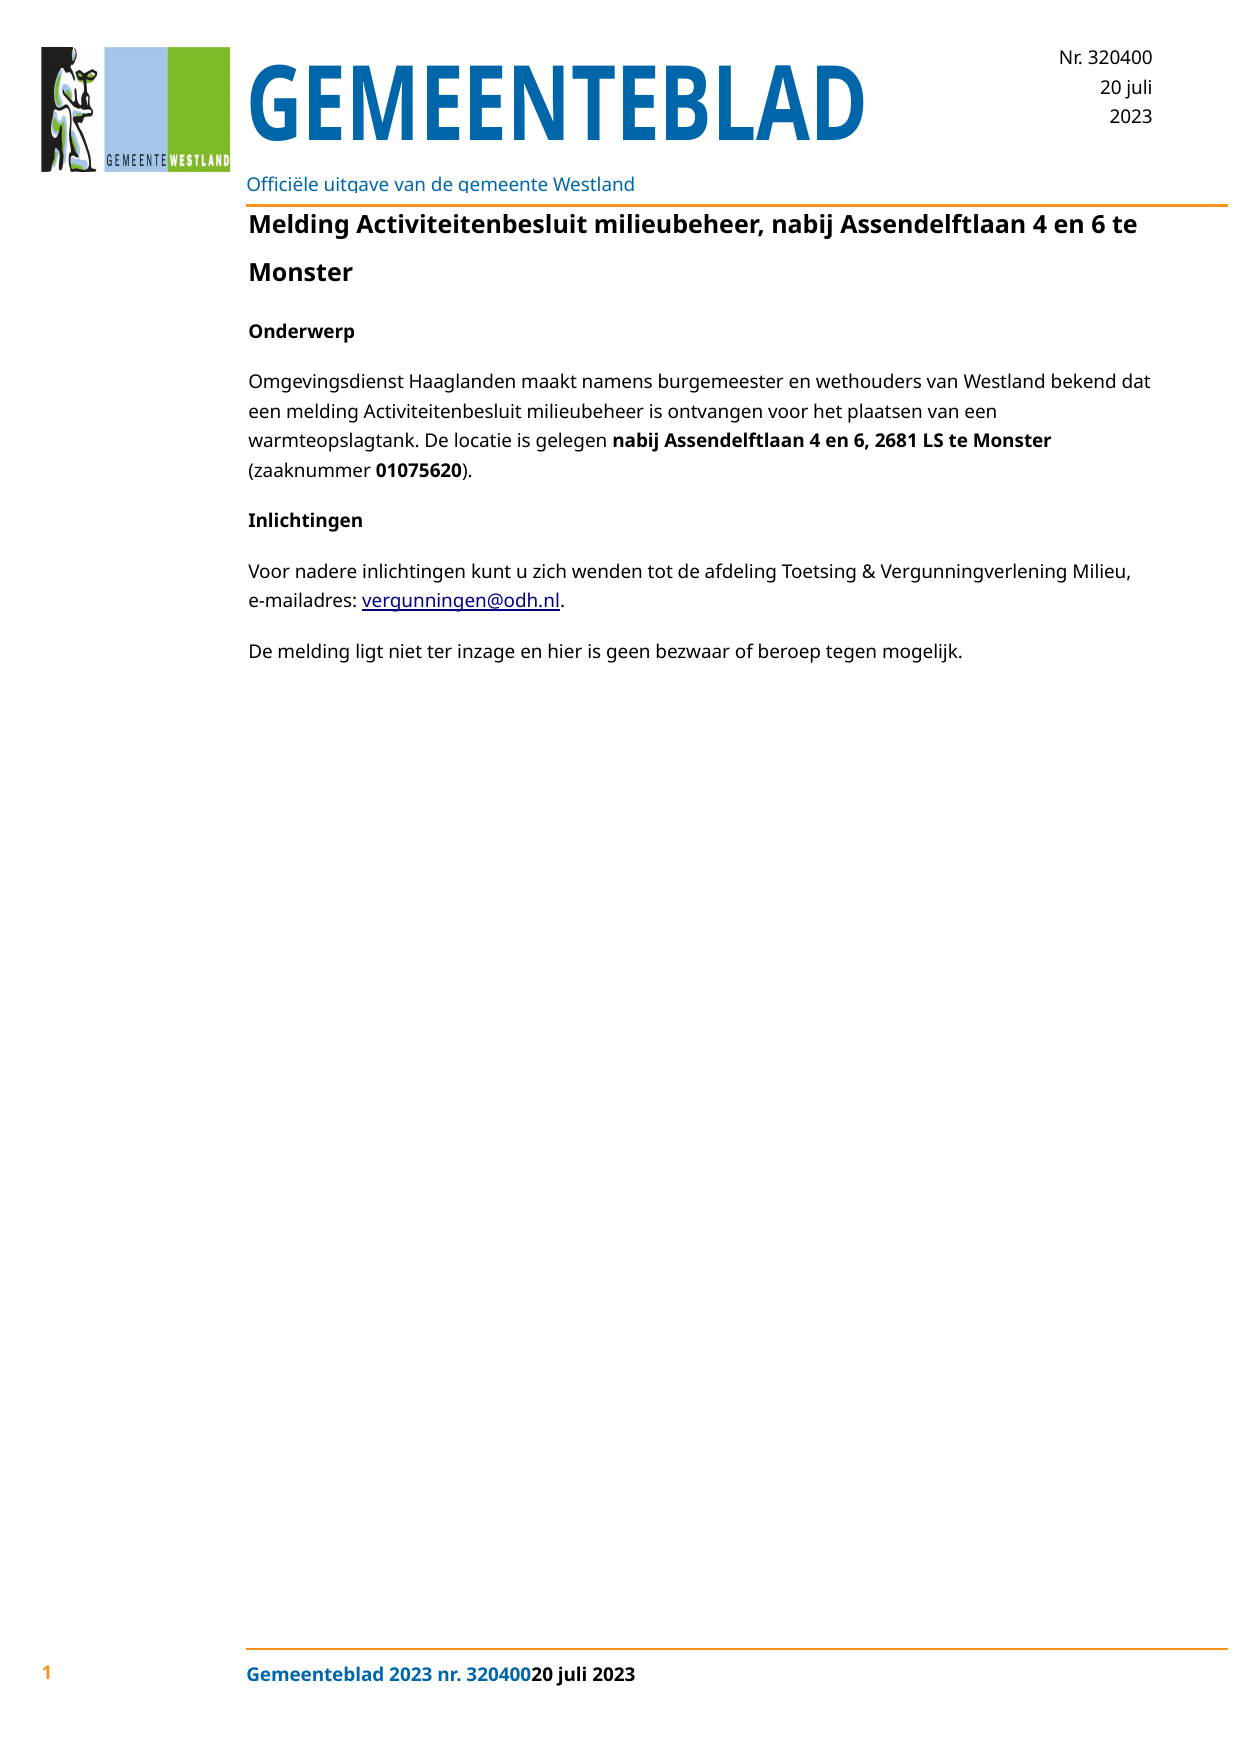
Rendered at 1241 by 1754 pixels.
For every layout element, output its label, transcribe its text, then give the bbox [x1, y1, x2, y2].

text Omgevingsdienst Haaglanden maakt namens burgemeester en wethouders van Westland bekend dat een melding Activiteitenbesluit milieubeheer is ontvangen voor het plaatsen van een warmteopslagtank. De locatie is gelegen nabij Assendelftlaan 4 en 6, 2681 LS te Monster (zaaknummer 01075620). [248, 368, 1152, 483]
text Onderwerp [248, 318, 1152, 344]
text Melding Activiteitenbesluit milieubeheer, nabij Assendelftlaan 4 en 6 te Monster [248, 207, 1152, 288]
text De melding ligt niet ter inzage en hier is geen bezwaar of beroep tegen mogelijk. [248, 638, 1152, 664]
text Voor nadere inlichtingen kunt u zich wenden tot de afdeling Toetsing & Vergunningverlening Milieu, e-mailadres: vergunningen@odh.nl. [248, 558, 1152, 613]
text Inlichtingen [248, 507, 1152, 533]
picture [41, 47, 231, 172]
